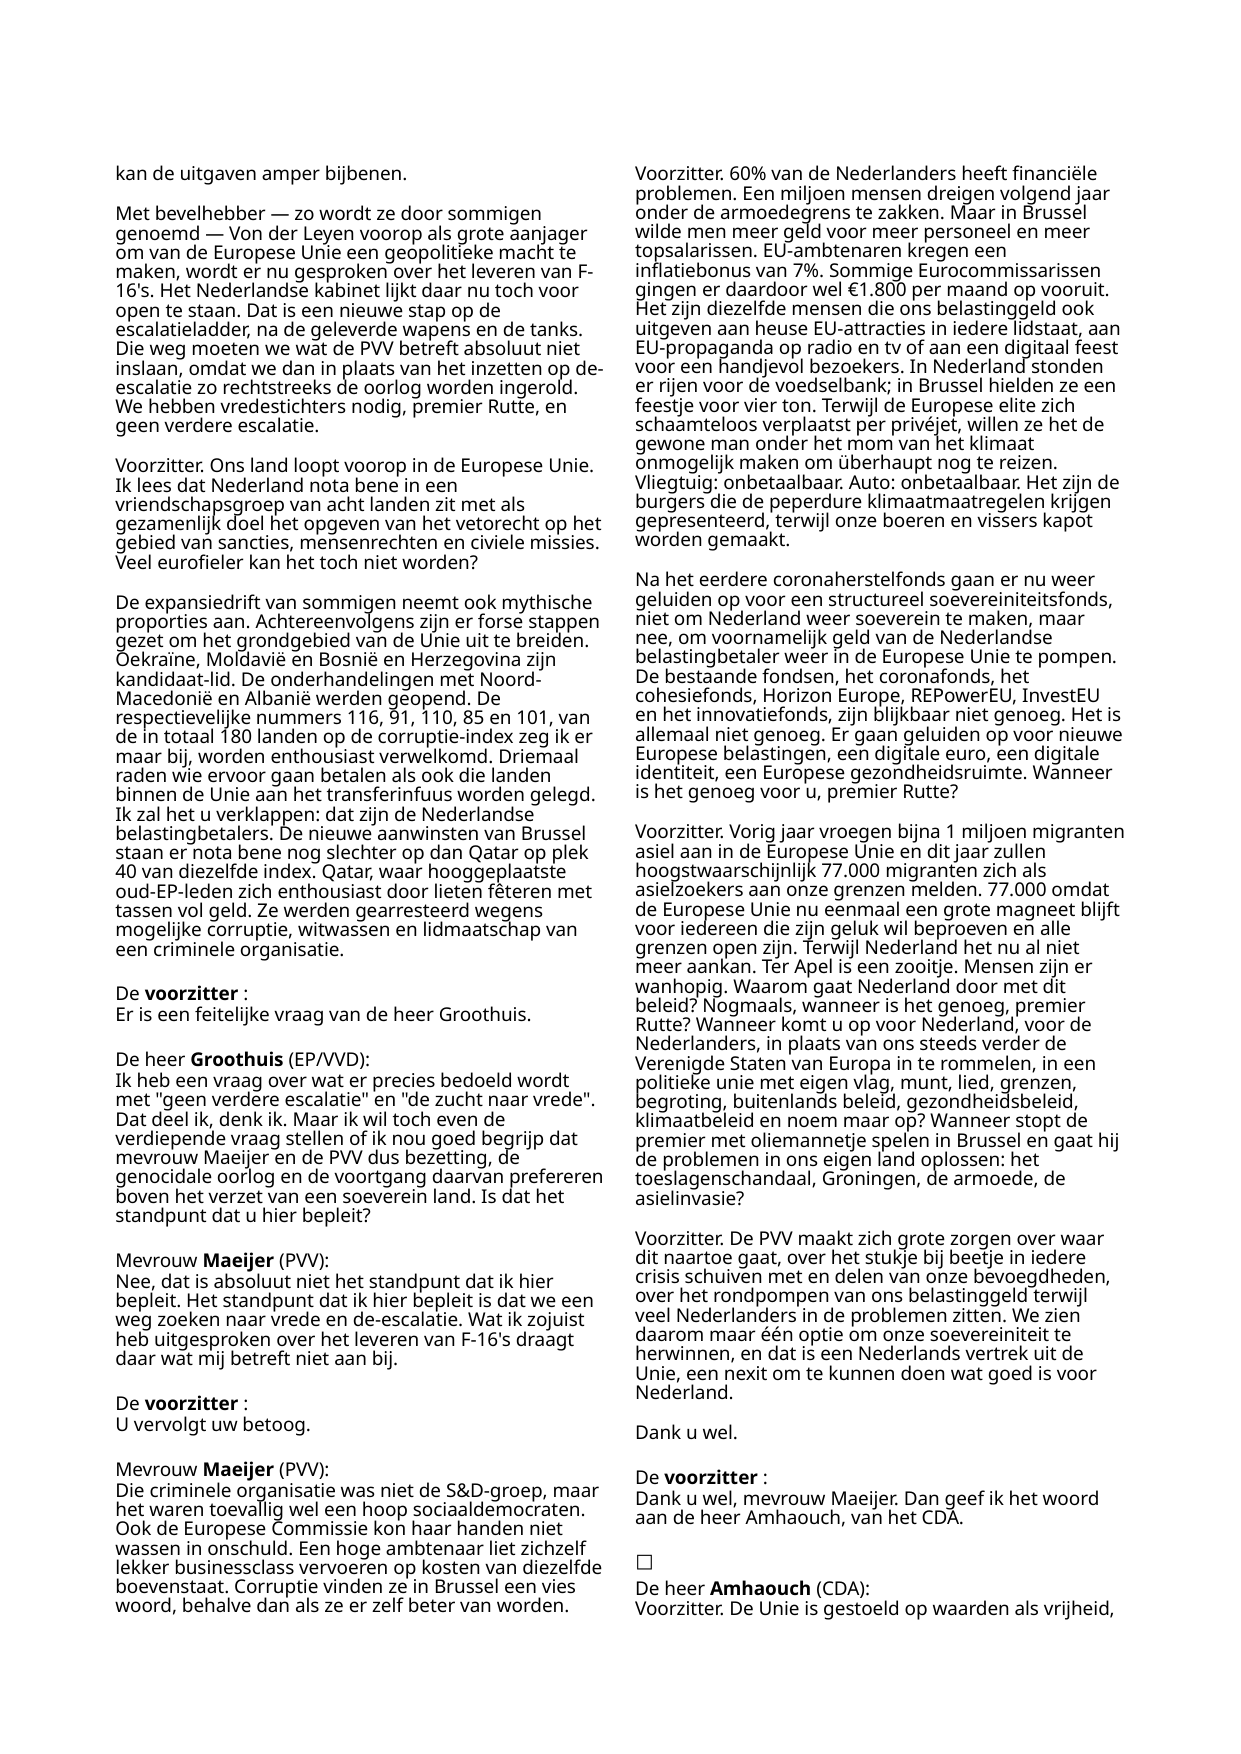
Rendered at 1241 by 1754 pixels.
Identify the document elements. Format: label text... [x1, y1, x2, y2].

text Voorzitter. 60% van de Nederlanders heeft financiële problemen. Een miljoen mensen dreigen volgend jaar onder de armoedegrens te zakken. Maar in Brussel wilde men meer geld voor meer personeel en meer topsalarissen. EU-ambtenaren kregen een inflatiebonus van 7%. Sommige Eurocommissarissen gingen er daardoor wel €1.800 per maand op vooruit. Het zijn diezelfde mensen die ons belastinggeld ook uitgeven aan heuse EU-attracties in iedere lidstaat, aan EU-propaganda op radio en tv of aan een digitaal feest voor een handjevol bezoekers. In Nederland stonden er rijen voor de voedselbank; in Brussel hielden ze een feestje voor vier ton. Terwijl de Europese elite zich schaamteloos verplaatst per privéjet, willen ze het de gewone man onder het mom van het klimaat onmogelijk maken om überhaupt nog te reizen. Vliegtuig: onbetaalbaar. Auto: onbetaalbaar. Het zijn de burgers die de peperdure klimaatmaatregelen krijgen gepresenteerd, terwijl onze boeren en vissers kapot worden gemaakt. [635, 165, 1125, 551]
text Voorzitter. Vorig jaar vroegen bijna 1 miljoen migranten asiel aan in de Europese Unie en dit jaar zullen hoogstwaarschijnlijk 77.000 migranten zich als asielzoekers aan onze grenzen melden. 77.000 omdat de Europese Unie nu eenmaal een grote magneet blijft voor iedereen die zijn geluk wil beproeven en alle grenzen open zijn. Terwijl Nederland het nu al niet meer aankan. Ter Apel is een zooitje. Mensen zijn er wanhopig. Waarom gaat Nederland door met dit beleid? Nogmaals, wanneer is het genoeg, premier Rutte? Wanneer komt u op voor Nederland, voor de Nederlanders, in plaats van ons steeds verder de Verenigde Staten van Europa in te rommelen, in een politieke unie met eigen vlag, munt, lied, grenzen, begroting, buitenlands beleid, gezondheidsbeleid, klimaatbeleid en noem maar op? Wanneer stopt de premier met oliemannetje spelen in Brussel en gaat hij de problemen in ons eigen land oplossen: het toeslagenschandaal, Groningen, de armoede, de asielinvasie? [635, 823, 1125, 1209]
text Dank u wel, mevrouw Maeijer. Dan geef ik het woord aan de heer Amhaouch, van het CDA. [635, 1489, 1125, 1528]
text De heer Groothuis (EP/VVD): [115, 1046, 605, 1072]
text Dank u wel. [635, 1424, 1125, 1443]
text De voorzitter : [115, 1390, 605, 1416]
text Nee, dat is absoluut niet het standpunt dat ik hier bepleit. Het standpunt dat ik hier bepleit is dat we een weg zoeken naar vrede en de-escalatie. Wat ik zojuist heb uitgesproken over het leveren van F-16's draagt daar wat mij betreft niet aan bij. [115, 1273, 605, 1369]
text Voorzitter. Ons land loopt voorop in de Europese Unie. Ik lees dat Nederland nota bene in een vriendschapsgroep van acht landen zit met als gezamenlijk doel het opgeven van het vetorecht op het gebied van sancties, mensenrechten en civiele missies. Veel eurofieler kan het toch niet worden? [115, 457, 605, 573]
text ⬜ [635, 1549, 1125, 1575]
text U vervolgt uw betoog. [115, 1416, 605, 1435]
text kan de uitgaven amper bijbenen. [115, 165, 605, 184]
text De heer Amhaouch (CDA): [635, 1575, 1125, 1600]
text Mevrouw Maeijer (PVV): [115, 1247, 605, 1273]
text Die criminele organisatie was niet de S&D-groep, maar het waren toevallig wel een hoop sociaaldemocraten. Ook de Europese Commissie kon haar handen niet wassen in onschuld. Een hoge ambtenaar liet zichzelf lekker businessclass vervoeren op kosten van diezelfde boevenstaat. Corruptie vinden ze in Brussel een vies woord, behalve dan als ze er zelf beter van worden. [115, 1482, 605, 1617]
text Met bevelhebber — zo wordt ze door sommigen genoemd — Von der Leyen voorop als grote aanjager om van de Europese Unie een geopolitieke macht te maken, wordt er nu gesproken over het leveren van F-16's. Het Nederlandse kabinet lijkt daar nu toch voor open te staan. Dat is een nieuwe stap op de escalatieladder, na de geleverde wapens en de tanks. Die weg moeten we wat de PVV betreft absoluut niet inslaan, omdat we dan in plaats van het inzetten op de-escalatie zo rechtstreeks de oorlog worden ingerold. We hebben vredestichters nodig, premier Rutte, en geen verdere escalatie. [115, 205, 605, 437]
text De voorzitter : [115, 981, 605, 1006]
text Mevrouw Maeijer (PVV): [115, 1456, 605, 1482]
text Er is een feitelijke vraag van de heer Groothuis. [115, 1006, 605, 1026]
text Na het eerdere coronaherstelfonds gaan er nu weer geluiden op voor een structureel soevereiniteitsfonds, niet om Nederland weer soeverein te maken, maar nee, om voornamelijk geld van de Nederlandse belastingbetaler weer in de Europese Unie te pompen. De bestaande fondsen, het coronafonds, het cohesiefonds, Horizon Europe, REPowerEU, InvestEU en het innovatiefonds, zijn blijkbaar niet genoeg. Het is allemaal niet genoeg. Er gaan geluiden op voor nieuwe Europese belastingen, een digitale euro, een digitale identiteit, een Europese gezondheidsruimte. Wanneer is het genoeg voor u, premier Rutte? [635, 571, 1125, 803]
text Voorzitter. De PVV maakt zich grote zorgen over waar dit naartoe gaat, over het stukje bij beetje in iedere crisis schuiven met en delen van onze bevoegdheden, over het rondpompen van ons belastinggeld terwijl veel Nederlanders in de problemen zitten. We zien daarom maar één optie om onze soevereiniteit te herwinnen, en dat is een Nederlands vertrek uit de Unie, een nexit om te kunnen doen wat goed is voor Nederland. [635, 1229, 1125, 1403]
text Voorzitter. De Unie is gestoeld op waarden als vrijheid, [635, 1600, 1125, 1620]
text De expansiedrift van sommigen neemt ook mythische proporties aan. Achtereenvolgens zijn er forse stappen gezet om het grondgebied van de Unie uit te breiden. Oekraïne, Moldavië en Bosnië en Herzegovina zijn kandidaat-lid. De onderhandelingen met Noord-Macedonië en Albanië werden geopend. De respectievelijke nummers 116, 91, 110, 85 en 101, van de in totaal 180 landen op de corruptie-index zeg ik er maar bij, worden enthousiast verwelkomd. Driemaal raden wie ervoor gaan betalen als ook die landen binnen de Unie aan het transferinfuus worden gelegd. Ik zal het u verklappen: dat zijn de Nederlandse belastingbetalers. De nieuwe aanwinsten van Brussel staan er nota bene nog slechter op dan Qatar op plek 40 van diezelfde index. Qatar, waar hooggeplaatste oud-EP-leden zich enthousiast door lieten fêteren met tassen vol geld. Ze werden gearresteerd wegens mogelijke corruptie, witwassen en lidmaatschap van een criminele organisatie. [115, 594, 605, 960]
text Ik heb een vraag over wat er precies bedoeld wordt met "geen verdere escalatie" en "de zucht naar vrede". Dat deel ik, denk ik. Maar ik wil toch even de verdiepende vraag stellen of ik nou goed begrijp dat mevrouw Maeijer en de PVV dus bezetting, de genocidale oorlog en de voortgang daarvan prefereren boven het verzet van een soeverein land. Is dat het standpunt dat u hier bepleit? [115, 1072, 605, 1226]
text De voorzitter : [635, 1464, 1125, 1489]
